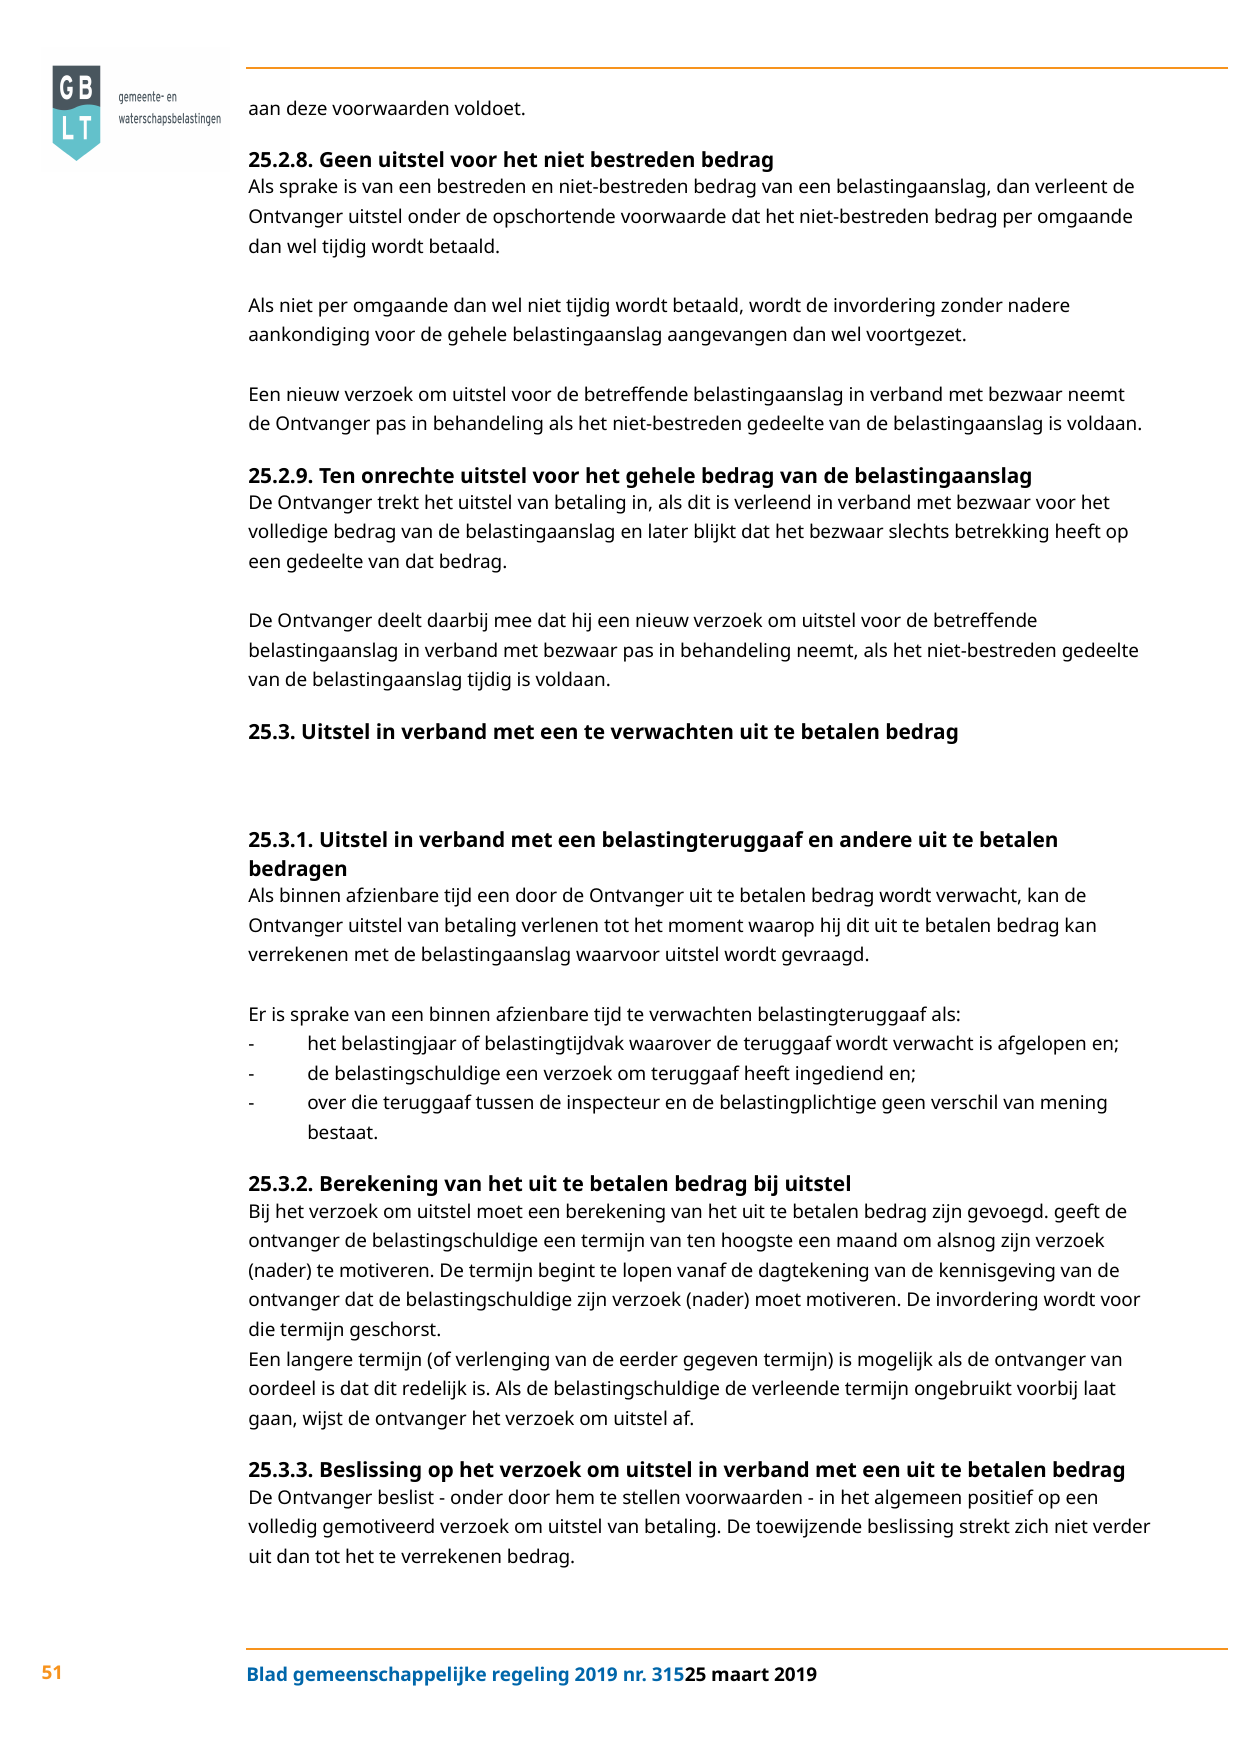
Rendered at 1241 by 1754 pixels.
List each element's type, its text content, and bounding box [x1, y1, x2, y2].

list over die teruggaaf tussen de inspecteur en de belastingplichtige geen verschil van mening bestaat. [248, 1089, 1152, 1145]
text Als binnen afzienbare tijd een door de Ontvanger uit te betalen bedrag wordt verwacht, kan de Ontvanger uitstel van betaling verlenen tot het moment waarop hij dit uit te betalen bedrag kan verrekenen met de belastingaanslag waarvoor uitstel wordt gevraagd. [248, 882, 1152, 967]
text aan deze voorwaarden voldoet. [248, 95, 1152, 121]
text De Ontvanger deelt daarbij mee dat hij een nieuw verzoek om uitstel voor de betreffende belastingaanslag in verband met bezwaar pas in behandeling neemt, als het niet-bestreden gedeelte van de belastingaanslag tijdig is voldaan. [248, 607, 1152, 692]
text 25.3.2. Berekening van het uit te betalen bedrag bij uitstel [248, 1169, 1152, 1198]
text 25.3.1. Uitstel in verband met een belastingteruggaaf en andere uit te betalen bedragen [248, 826, 1152, 882]
text Bij het verzoek om uitstel moet een berekening van het uit te betalen bedrag zijn gevoegd. geeft de ontvanger de belastingschuldige een termijn van ten hoogste een maand om alsnog zijn verzoek (nader) te motiveren. De termijn begint te lopen vanaf de dagtekening van de kennisgeving van de ontvanger dat de belastingschuldige zijn verzoek (nader) moet motiveren. De invordering wordt voor die termijn geschorst. [248, 1198, 1152, 1342]
text Een nieuw verzoek om uitstel voor de betreffende belastingaanslag in verband met bezwaar neemt de Ontvanger pas in behandeling als het niet-bestreden gedeelte van de belastingaanslag is voldaan. [248, 381, 1152, 436]
text 25.2.8. Geen uitstel voor het niet bestreden bedrag [248, 145, 1152, 174]
text Als sprake is van een bestreden en niet-bestreden bedrag van een belastingaanslag, dan verleent de Ontvanger uitstel onder de opschortende voorwaarde dat het niet-bestreden bedrag per omgaande dan wel tijdig wordt betaald. [248, 174, 1152, 258]
text Er is sprake van een binnen afzienbare tijd te verwachten belastingteruggaaf als: [248, 1001, 1152, 1026]
text De Ontvanger beslist - onder door hem te stellen voorwaarden - in het algemeen positief op een volledig gemotiveerd verzoek om uitstel van betaling. De toewijzende beslissing strekt zich niet verder uit dan tot het te verrekenen bedrag. [248, 1484, 1152, 1569]
list de belastingschuldige een verzoek om teruggaaf heeft ingediend en; [248, 1060, 1152, 1086]
text 25.2.9. Ten onrechte uitstel voor het gehele bedrag van de belastingaanslag [248, 461, 1152, 489]
text Een langere termijn (of verlenging van de eerder gegeven termijn) is mogelijk als de ontvanger van oordeel is dat dit redelijk is. Als de belastingschuldige de verleende termijn ongebruikt voorbij laat gaan, wijst de ontvanger het verzoek om uitstel af. [248, 1346, 1152, 1431]
text De Ontvanger trekt het uitstel van betaling in, als dit is verleend in verband met bezwaar voor het volledige bedrag van de belastingaanslag en later blijkt dat het bezwaar slechts betrekking heeft op een gedeelte van dat bedrag. [248, 489, 1152, 574]
text Als niet per omgaande dan wel niet tijdig wordt betaald, wordt de invordering zonder nadere aankondiging voor de gehele belastingaanslag aangevangen dan wel voortgezet. [248, 292, 1152, 347]
list het belastingjaar of belastingtijdvak waarover de teruggaaf wordt verwacht is afgelopen en; [248, 1030, 1152, 1056]
text 25.3. Uitstel in verband met een te verwachten uit te betalen bedrag [248, 717, 1152, 746]
text 25.3.3. Beslissing op het verzoek om uitstel in verband met een uit te betalen bedrag [248, 1455, 1152, 1484]
picture [41, 47, 231, 172]
